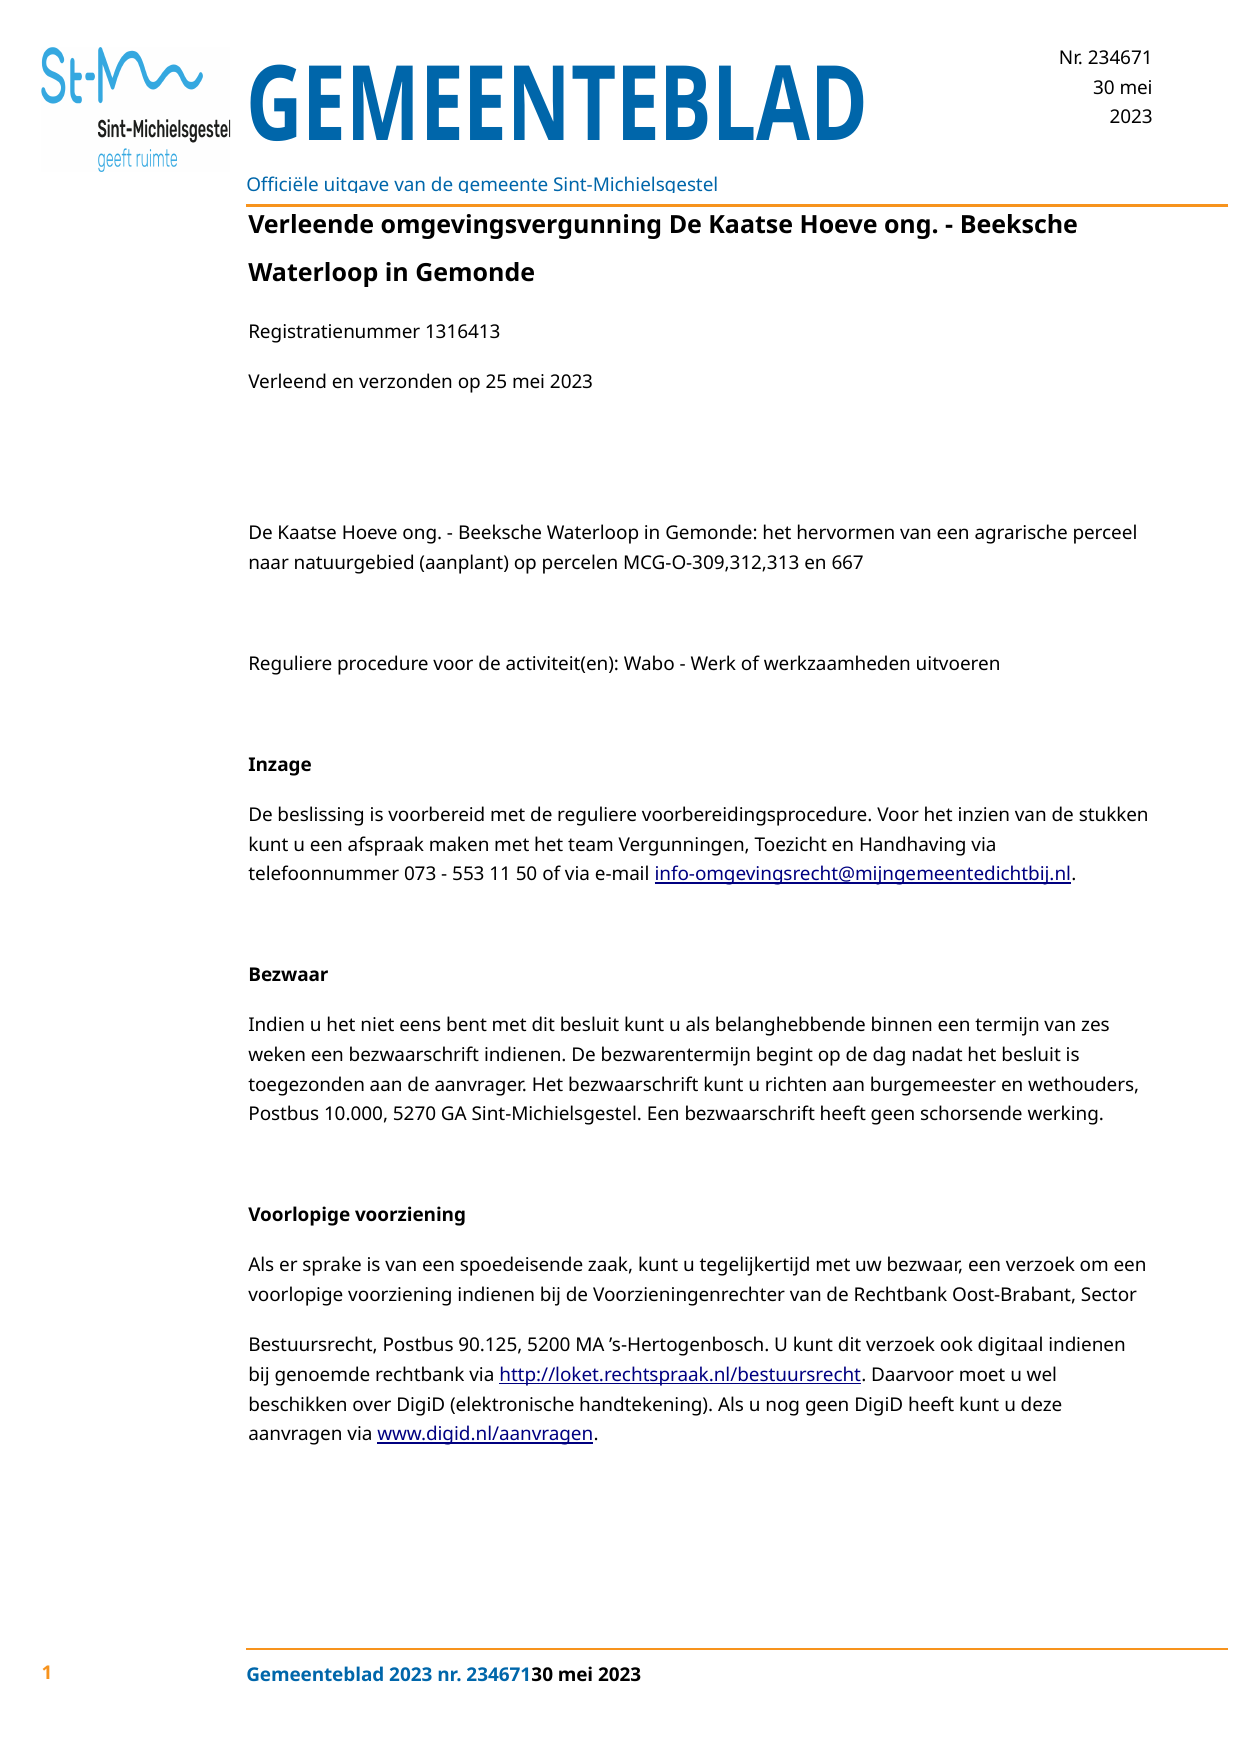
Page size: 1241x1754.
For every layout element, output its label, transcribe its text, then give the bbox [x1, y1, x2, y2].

text Voorlopige voorziening [248, 1201, 1152, 1227]
text Verleende omgevingsvergunning De Kaatse Hoeve ong. - Beeksche Waterloop in Gemonde [248, 207, 1152, 288]
picture [41, 47, 231, 172]
text Reguliere procedure voor de activiteit(en): Wabo - Werk of werkzaamheden uitvoeren [248, 650, 1152, 676]
text Indien u het niet eens bent met dit besluit kunt u als belanghebbende binnen een termijn van zes weken een bezwaarschrift indienen. De bezwarentermijn begint op de dag nadat het besluit is toegezonden aan de aanvrager. Het bezwaarschrift kunt u richten aan burgemeester en wethouders, Postbus 10.000, 5270 GA Sint-Michielsgestel. Een bezwaarschrift heeft geen schorsende werking. [248, 1012, 1152, 1126]
text De beslissing is voorbereid met de reguliere voorbereidingsprocedure. Voor het inzien van de stukken kunt u een afspraak maken met het team Vergunningen, Toezicht en Handhaving via telefoonnummer 073 - 553 11 50 of via e-mail info-omgevingsrecht@mijngemeentedichtbij.nl. [248, 801, 1152, 886]
text Verleend en verzonden op 25 mei 2023 [248, 368, 1152, 394]
text Registratienummer 1316413 [248, 318, 1152, 344]
text Als er sprake is van een spoedeisende zaak, kunt u tegelijkertijd met uw bezwaar, een verzoek om een voorlopige voorziening indienen bij de Voorzieningenrechter van de Rechtbank Oost-Brabant, Sector [248, 1252, 1152, 1307]
text Bezwaar [248, 961, 1152, 987]
text Bestuursrecht, Postbus 90.125, 5200 MA ’s-Hertogenbosch. U kunt dit verzoek ook digitaal indienen bij genoemde rechtbank via http://loket.rechtspraak.nl/bestuursrecht. Daarvoor moet u wel beschikken over DigiD (elektronische handtekening). Als u nog geen DigiD heeft kunt u deze aanvragen via www.digid.nl/aanvragen. [248, 1332, 1152, 1446]
text De Kaatse Hoeve ong. - Beeksche Waterloop in Gemonde: het hervormen van een agrarische perceel naar natuurgebied (aanplant) op percelen MCG-O-309,312,313 en 667 [248, 519, 1152, 575]
text Inzage [248, 751, 1152, 777]
